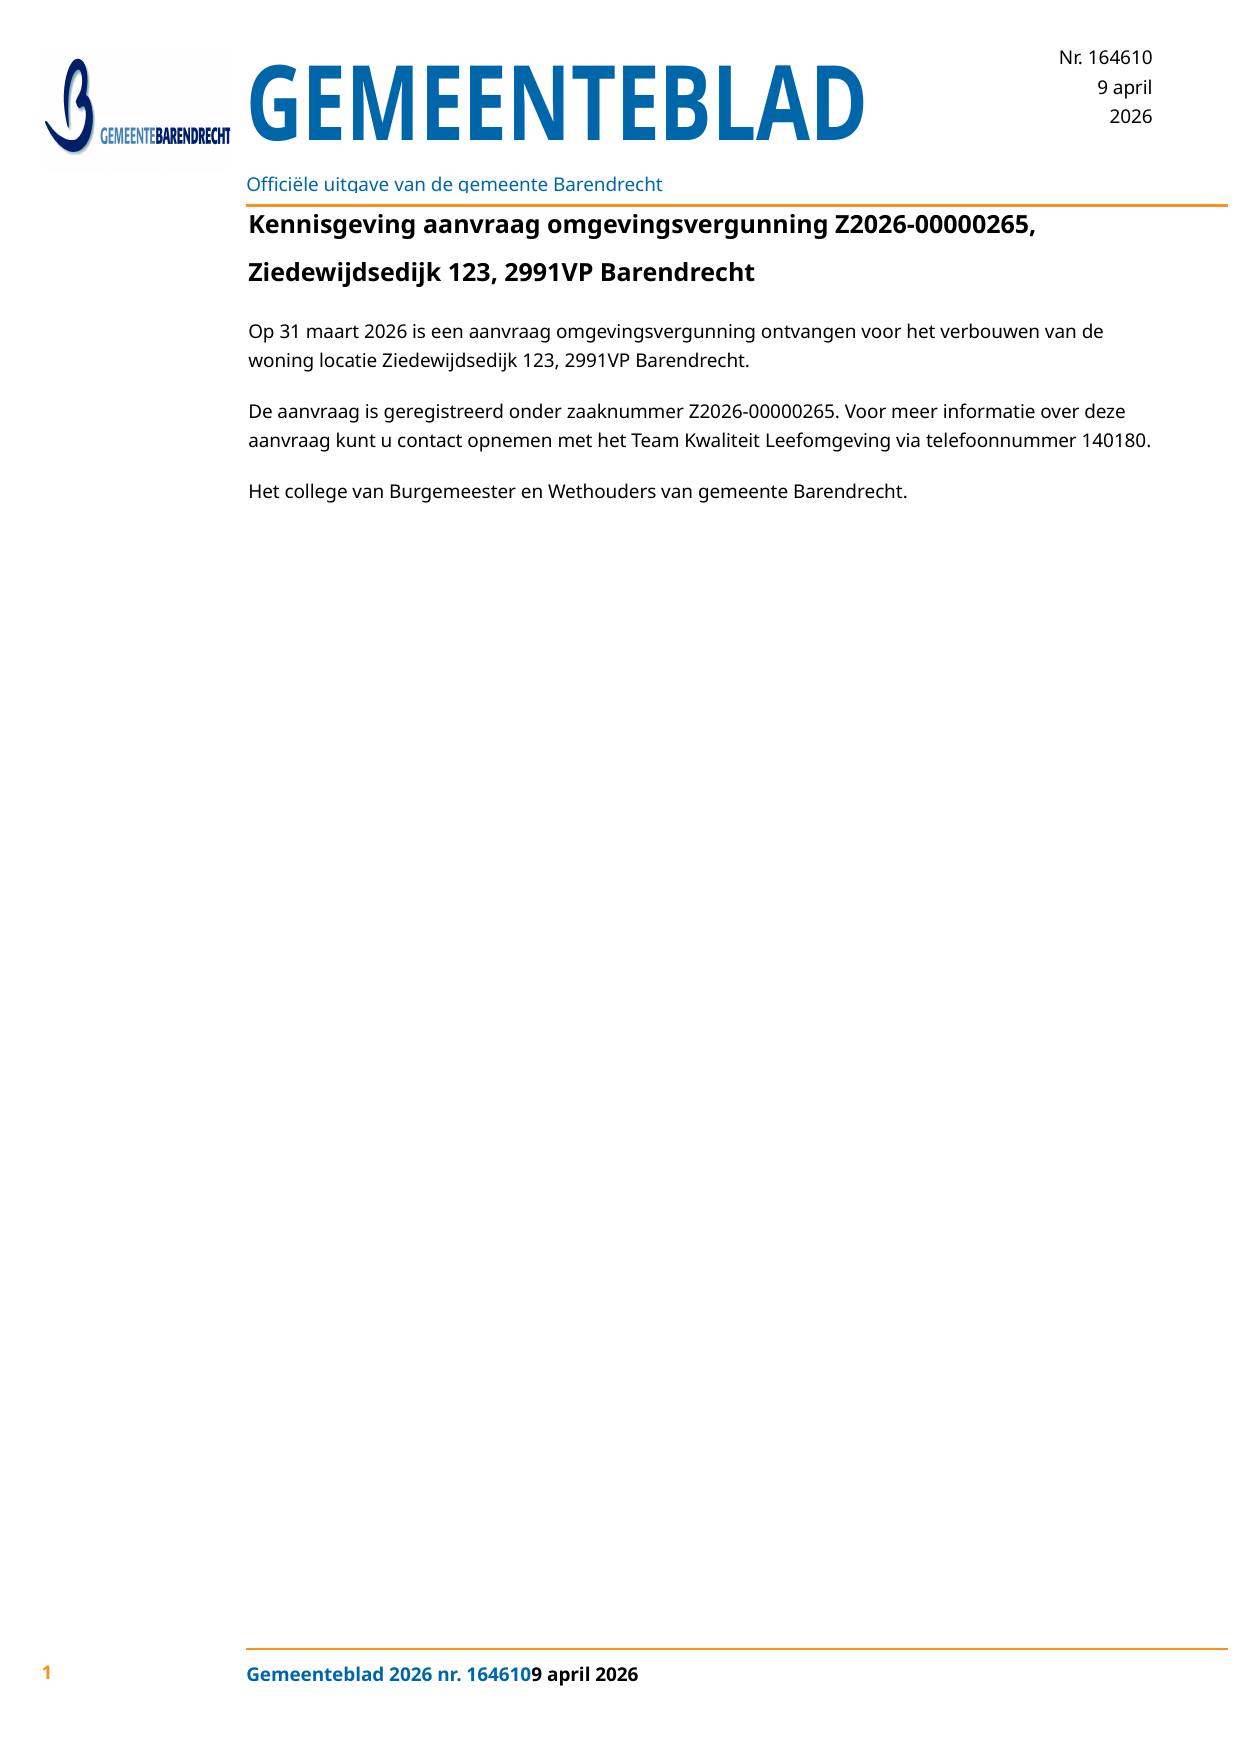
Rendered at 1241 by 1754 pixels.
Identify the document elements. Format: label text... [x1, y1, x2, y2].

text De aanvraag is geregistreerd onder zaaknummer Z2026-00000265. Voor meer informatie over deze aanvraag kunt u contact opnemen met het Team Kwaliteit Leefomgeving via telefoonnummer 140180. [248, 398, 1152, 453]
text Op 31 maart 2026 is een aanvraag omgevingsvergunning ontvangen voor het verbouwen van de woning locatie Ziedewijdsedijk 123, 2991VP Barendrecht. [248, 318, 1152, 373]
text Kennisgeving aanvraag omgevingsvergunning Z2026-00000265, Ziedewijdsedijk 123, 2991VP Barendrecht [248, 207, 1152, 288]
text Het college van Burgemeester en Wethouders van gemeente Barendrecht. [248, 478, 1152, 504]
picture [41, 47, 231, 172]
